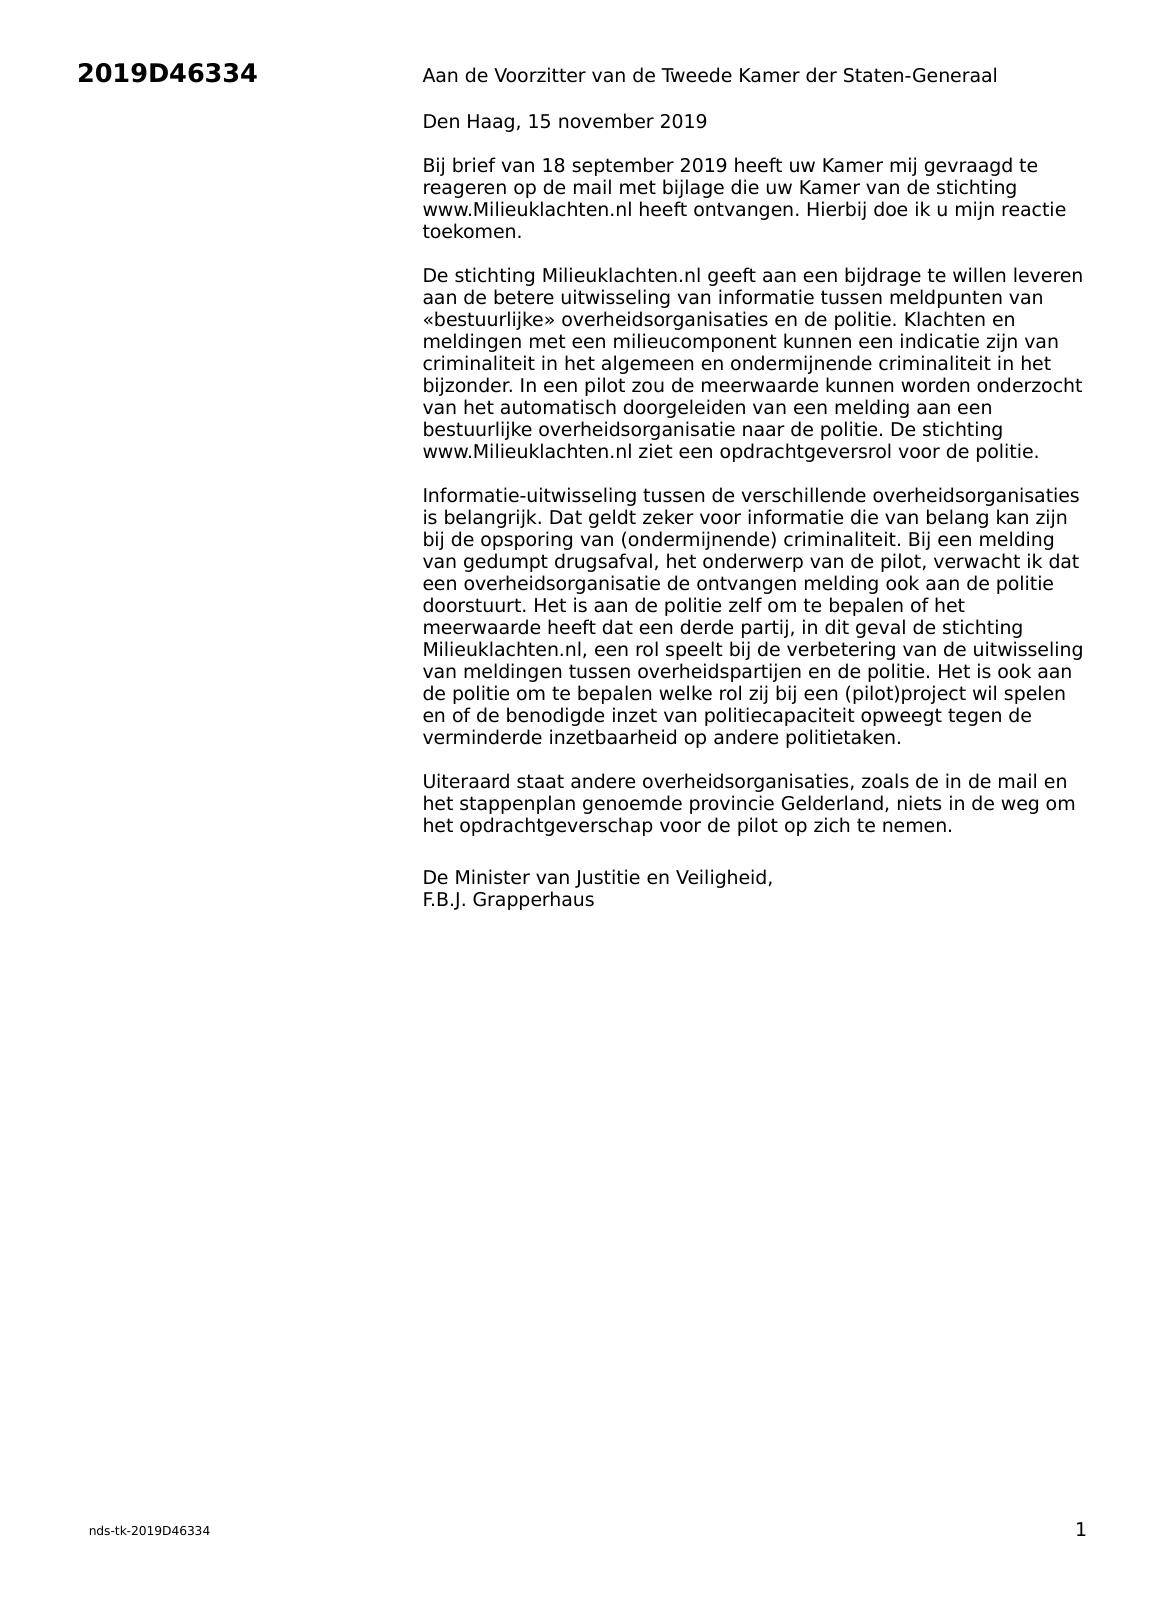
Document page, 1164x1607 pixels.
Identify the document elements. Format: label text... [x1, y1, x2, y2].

text De stichting Milieuklachten.nl geeft aan een bijdrage te willen leveren aan de betere uitwisseling van informatie tussen meldpunten van «bestuurlijke» overheidsorganisaties en de politie. Klachten en meldingen met een milieucomponent kunnen een indicatie zijn van criminaliteit in het algemeen en ondermijnende criminaliteit in het bijzonder. In een pilot zou de meerwaarde kunnen worden onderzocht van het automatisch doorgeleiden van een melding aan een bestuurlijke overheidsorganisatie naar de politie. De stichting www.Milieuklachten.nl ziet een opdrachtgeversrol voor de politie. [422, 265, 1087, 463]
text nds-tk-2019D46334 [88, 1524, 323, 1538]
text Uiteraard staat andere overheidsorganisaties, zoals de in de mail en het stappenplan genoemde provincie Gelderland, niets in de weg om het opdrachtgeverschap voor de pilot op zich te nemen. [422, 771, 1087, 837]
text Bij brief van 18 september 2019 heeft uw Kamer mij gevraagd te reageren op de mail met bijlage die uw Kamer van de stichting www.Milieuklachten.nl heeft ontvangen. Hierbij doe ik u mijn reactie toekomen. [422, 155, 1087, 243]
text De Minister van Justitie en Veiligheid, F.B.J. Grapperhaus [422, 867, 1087, 911]
text Den Haag, 15 november 2019 [422, 111, 1087, 133]
text 2019D46334 Aan de Voorzitter van de Tweede Kamer der Staten-Generaal [77, 59, 1087, 89]
text Informatie-uitwisseling tussen de verschillende overheidsorganisaties is belangrijk. Dat geldt zeker voor informatie die van belang kan zijn bij de opsporing van (ondermijnende) criminaliteit. Bij een melding van gedumpt drugsafval, het onderwerp van de pilot, verwacht ik dat een overheidsorganisatie de ontvangen melding ook aan de politie doorstuurt. Het is aan de politie zelf om te bepalen of het meerwaarde heeft dat een derde partij, in dit geval de stichting Milieuklachten.nl, een rol speelt bij de verbetering van de uitwisseling van meldingen tussen overheidspartijen en de politie. Het is ook aan de politie om te bepalen welke rol zij bij een (pilot)project wil spelen en of de benodigde inzet van politiecapaciteit opweegt tegen de verminderde inzetbaarheid op andere politietaken. [422, 485, 1087, 749]
